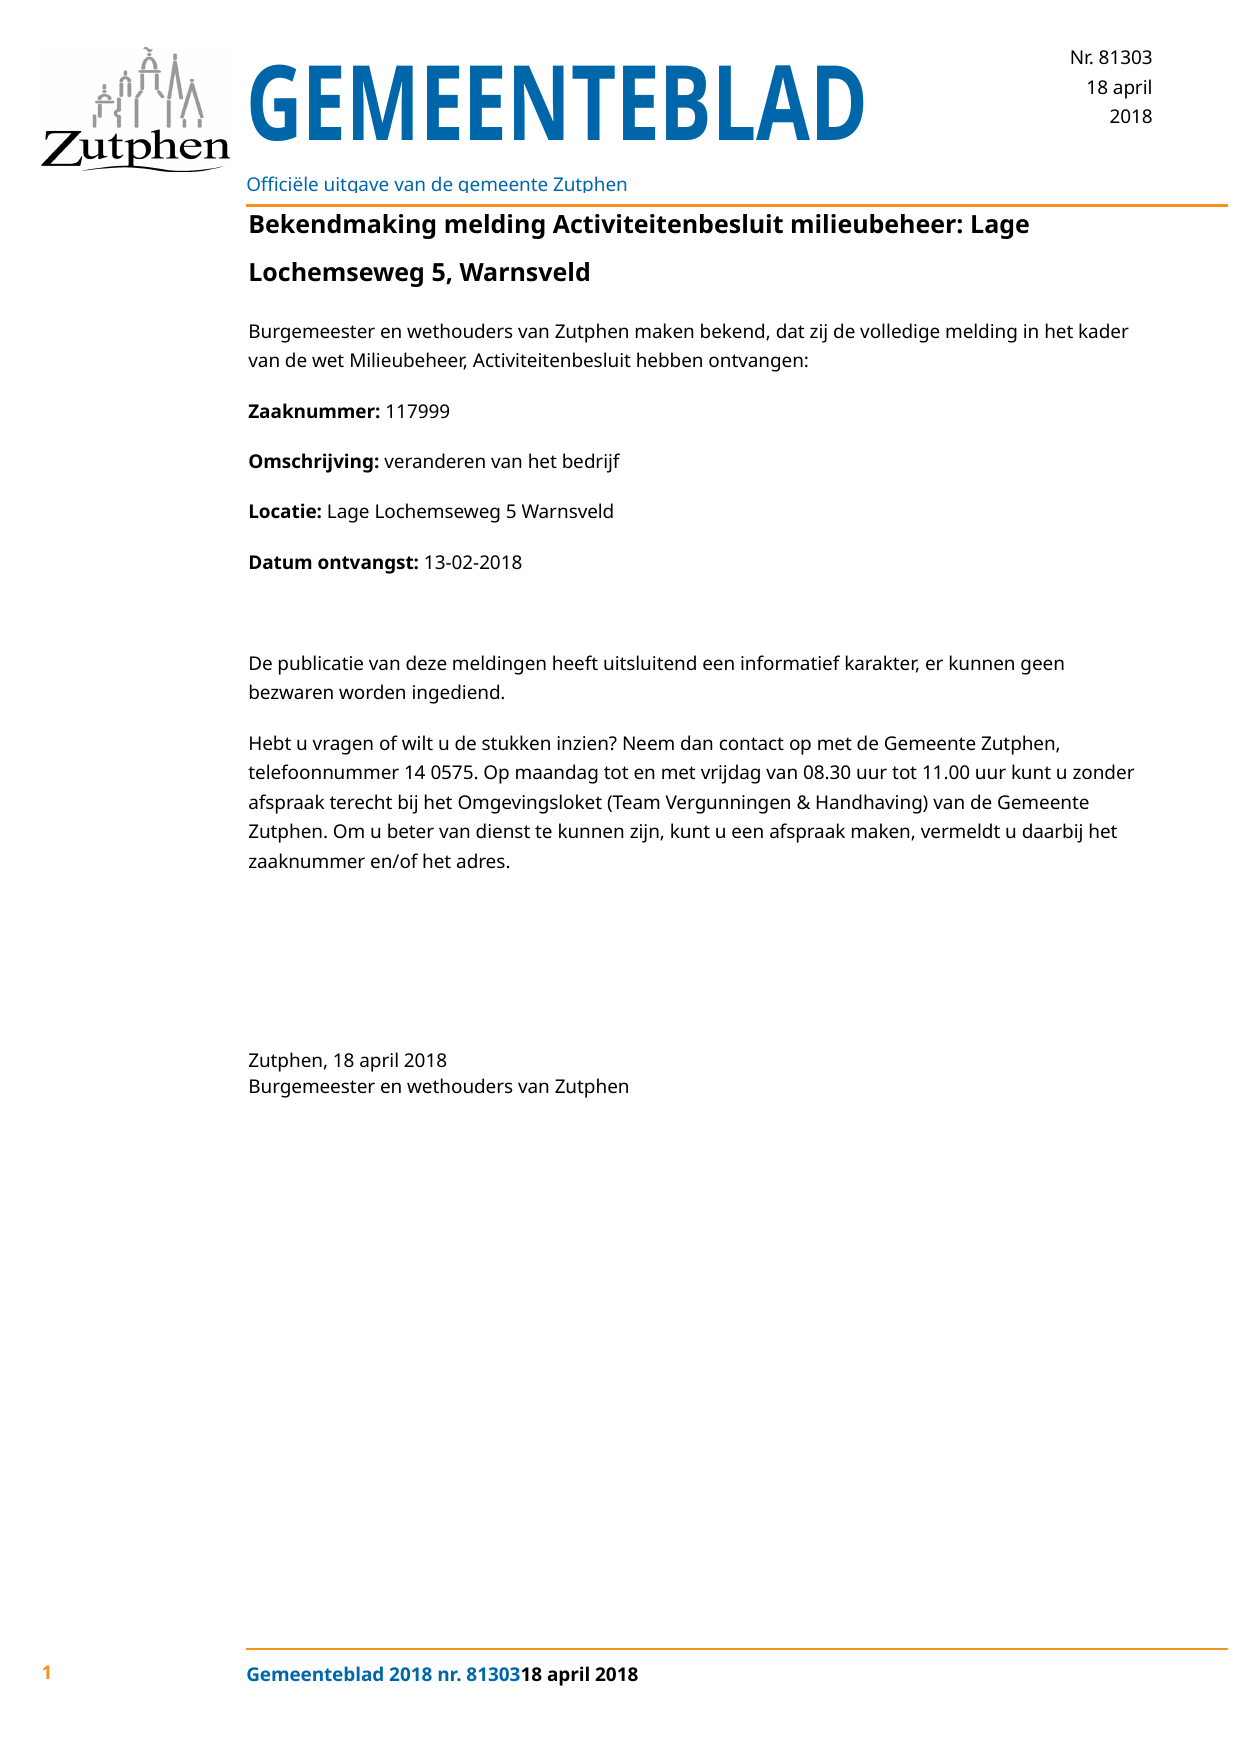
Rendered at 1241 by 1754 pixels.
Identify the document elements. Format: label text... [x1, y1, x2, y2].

text De publicatie van deze meldingen heeft uitsluitend een informatief karakter, er kunnen geen bezwaren worden ingediend. [248, 650, 1152, 705]
text Zaaknummer: 117999 [248, 398, 1152, 424]
text Bekendmaking melding Activiteitenbesluit milieubeheer: Lage Lochemseweg 5, Warnsveld [248, 207, 1152, 288]
text Burgemeester en wethouders van Zutphen [248, 1073, 1152, 1099]
text Zutphen, 18 april 2018 [248, 1047, 1152, 1073]
text Burgemeester en wethouders van Zutphen maken bekend, dat zij de volledige melding in het kader van de wet Milieubeheer, Activiteitenbesluit hebben ontvangen: [248, 318, 1152, 373]
text Datum ontvangst: 13-02-2018 [248, 549, 1152, 575]
text Omschrijving: veranderen van het bedrijf [248, 448, 1152, 474]
text Locatie: Lage Lochemseweg 5 Warnsveld [248, 499, 1152, 524]
text Hebt u vragen of wilt u de stukken inzien? Neem dan contact op met de Gemeente Zutphen, telefoonnummer 14 0575. Op maandag tot en met vrijdag van 08.30 uur tot 11.00 uur kunt u zonder afspraak terecht bij het Omgevingsloket (Team Vergunningen & Handhaving) van de Gemeente Zutphen. Om u beter van dienst te kunnen zijn, kunt u een afspraak maken, vermeldt u daarbij het zaaknummer en/of het adres. [248, 730, 1152, 874]
picture [41, 47, 231, 172]
